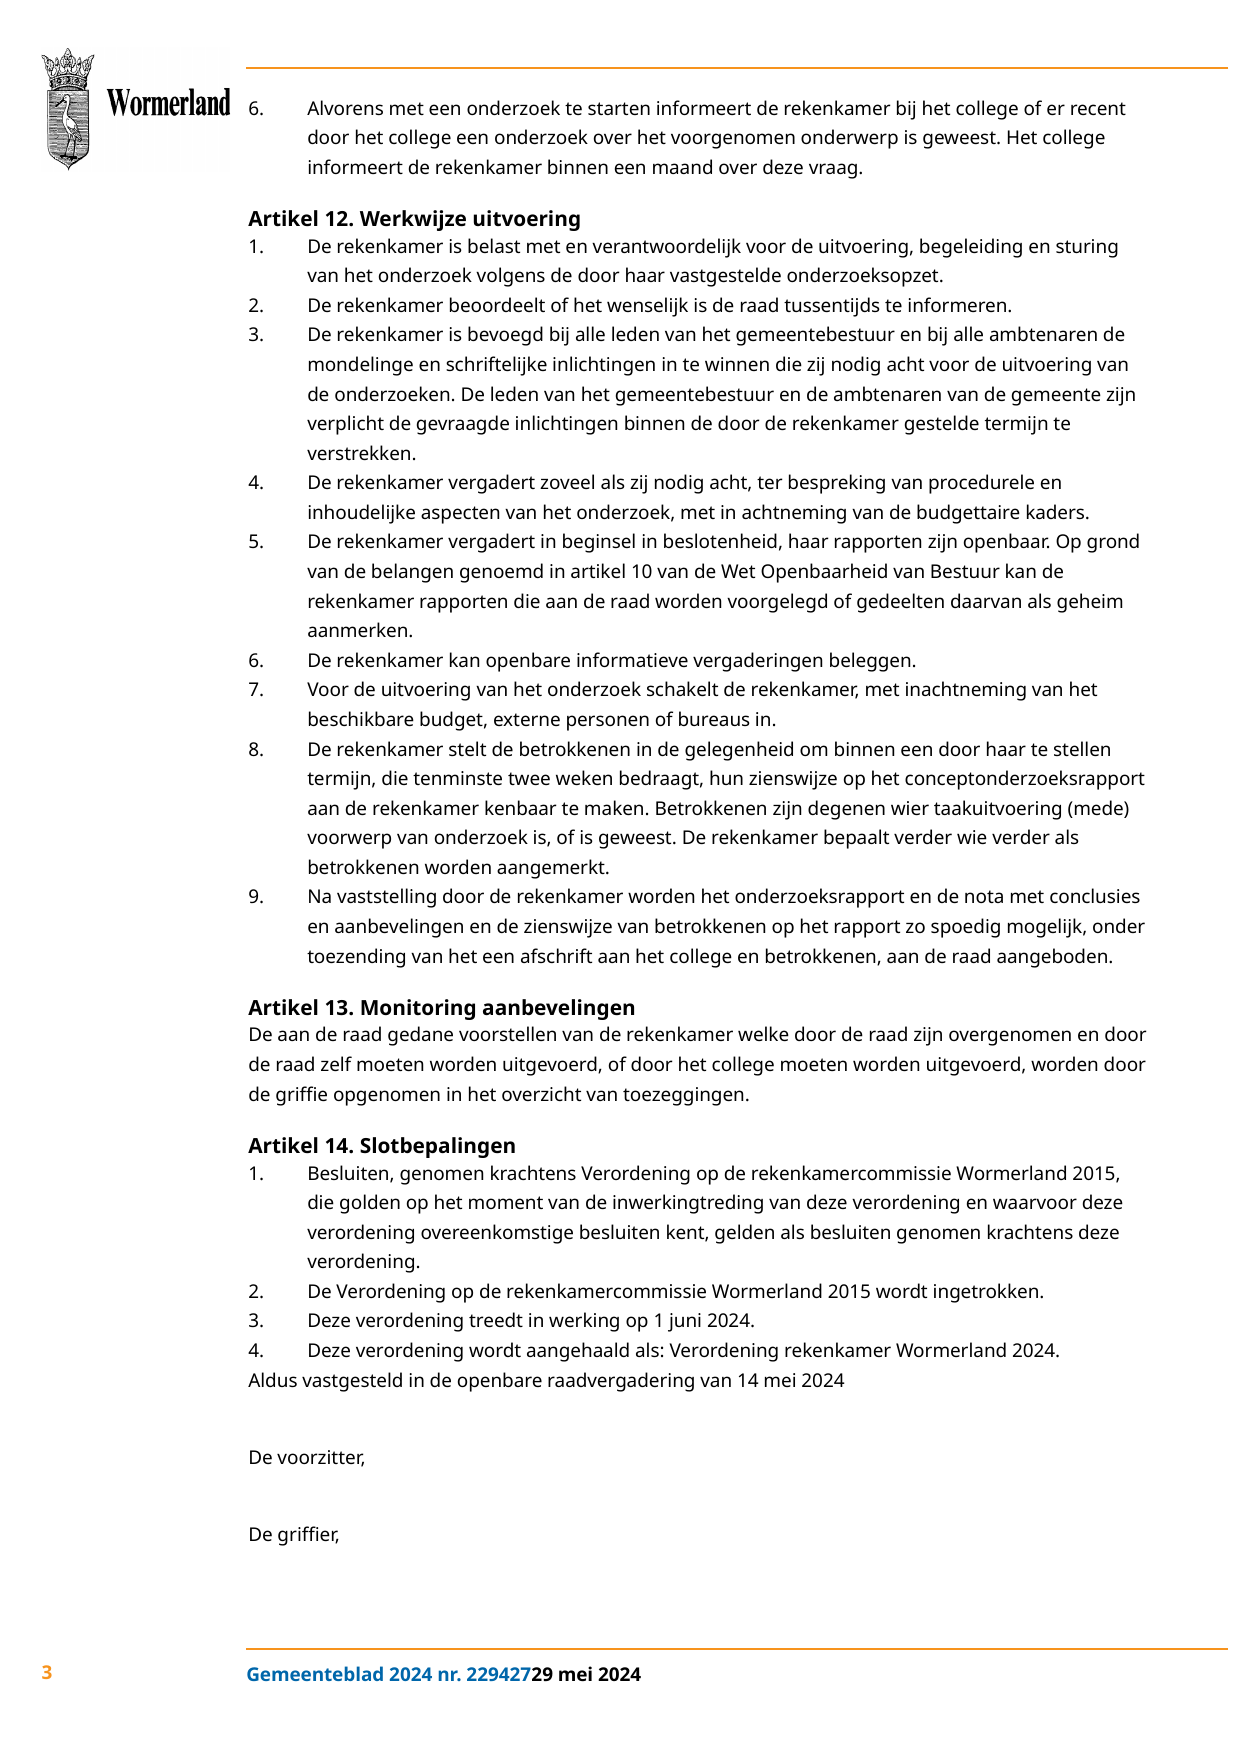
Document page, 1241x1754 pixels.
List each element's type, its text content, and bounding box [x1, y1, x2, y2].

text Artikel 14. Slotbepalingen [248, 1131, 1152, 1160]
text Aldus vastgesteld in de openbare raadvergadering van 14 mei 2024 [248, 1367, 1152, 1392]
list Voor de uitvoering van het onderzoek schakelt de rekenkamer, met inachtneming van het beschikbare budget, externe personen of bureaus in. [248, 677, 1152, 732]
text De voorzitter, [248, 1444, 1152, 1470]
text De aan de raad gedane voorstellen van de rekenkamer welke door de raad zijn overgenomen en door de raad zelf moeten worden uitgevoerd, of door het college moeten worden uitgevoerd, worden door de griffie opgenomen in het overzicht van toezeggingen. [248, 1022, 1152, 1107]
list De rekenkamer beoordeelt of het wenselijk is de raad tussentijds te informeren. [248, 292, 1152, 318]
list Besluiten, genomen krachtens Verordening op de rekenkamercommissie Wormerland 2015, die golden op het moment van de inwerkingtreding van deze verordening en waarvoor deze verordening overeenkomstige besluiten kent, gelden als besluiten genomen krachtens deze verordening. [248, 1160, 1152, 1274]
list De rekenkamer is bevoegd bij alle leden van het gemeentebestuur en bij alle ambtenaren de mondelinge en schriftelijke inlichtingen in te winnen die zij nodig acht voor de uitvoering van de onderzoeken. De leden van het gemeentebestuur en de ambtenaren van de gemeente zijn verplicht de gevraagde inlichtingen binnen de door de rekenkamer gestelde termijn te verstrekken. [248, 322, 1152, 466]
list De rekenkamer stelt de betrokkenen in de gelegenheid om binnen een door haar te stellen termijn, die tenminste twee weken bedraagt, hun zienswijze op het conceptonderzoeksrapport aan de rekenkamer kenbaar te maken. Betrokkenen zijn degenen wier taakuitvoering (mede) voorwerp van onderzoek is, of is geweest. De rekenkamer bepaalt verder wie verder als betrokkenen worden aangemerkt. [248, 736, 1152, 880]
text Artikel 13. Monitoring aanbevelingen [248, 993, 1152, 1022]
text Artikel 12. Werkwijze uitvoering [248, 204, 1152, 233]
text De griffier, [248, 1521, 1152, 1547]
list De rekenkamer is belast met en verantwoordelijk voor de uitvoering, begeleiding en sturing van het onderzoek volgens de door haar vastgestelde onderzoeksopzet. [248, 233, 1152, 288]
list De Verordening op de rekenkamercommissie Wormerland 2015 wordt ingetrokken. [248, 1278, 1152, 1304]
list Alvorens met een onderzoek te starten informeert de rekenkamer bij het college of er recent door het college een onderzoek over het voorgenomen onderwerp is geweest. Het college informeert de rekenkamer binnen een maand over deze vraag. [248, 95, 1152, 180]
list Deze verordening wordt aangehaald als: Verordening rekenkamer Wormerland 2024. [248, 1337, 1152, 1363]
list Na vaststelling door de rekenkamer worden het onderzoeksrapport en de nota met conclusies en aanbevelingen en de zienswijze van betrokkenen op het rapport zo spoedig mogelijk, onder toezending van het een afschrift aan het college en betrokkenen, aan de raad aangeboden. [248, 884, 1152, 968]
list De rekenkamer vergadert in beginsel in beslotenheid, haar rapporten zijn openbaar. Op grond van de belangen genoemd in artikel 10 van de Wet Openbaarheid van Bestuur kan de rekenkamer rapporten die aan de raad worden voorgelegd of gedeelten daarvan als geheim aanmerken. [248, 529, 1152, 643]
list Deze verordening treedt in werking op 1 juni 2024. [248, 1308, 1152, 1333]
list De rekenkamer kan openbare informatieve vergaderingen beleggen. [248, 647, 1152, 673]
list De rekenkamer vergadert zoveel als zij nodig acht, ter bespreking van procedurele en inhoudelijke aspecten van het onderzoek, met in achtneming van de budgettaire kaders. [248, 469, 1152, 525]
picture [41, 47, 231, 172]
